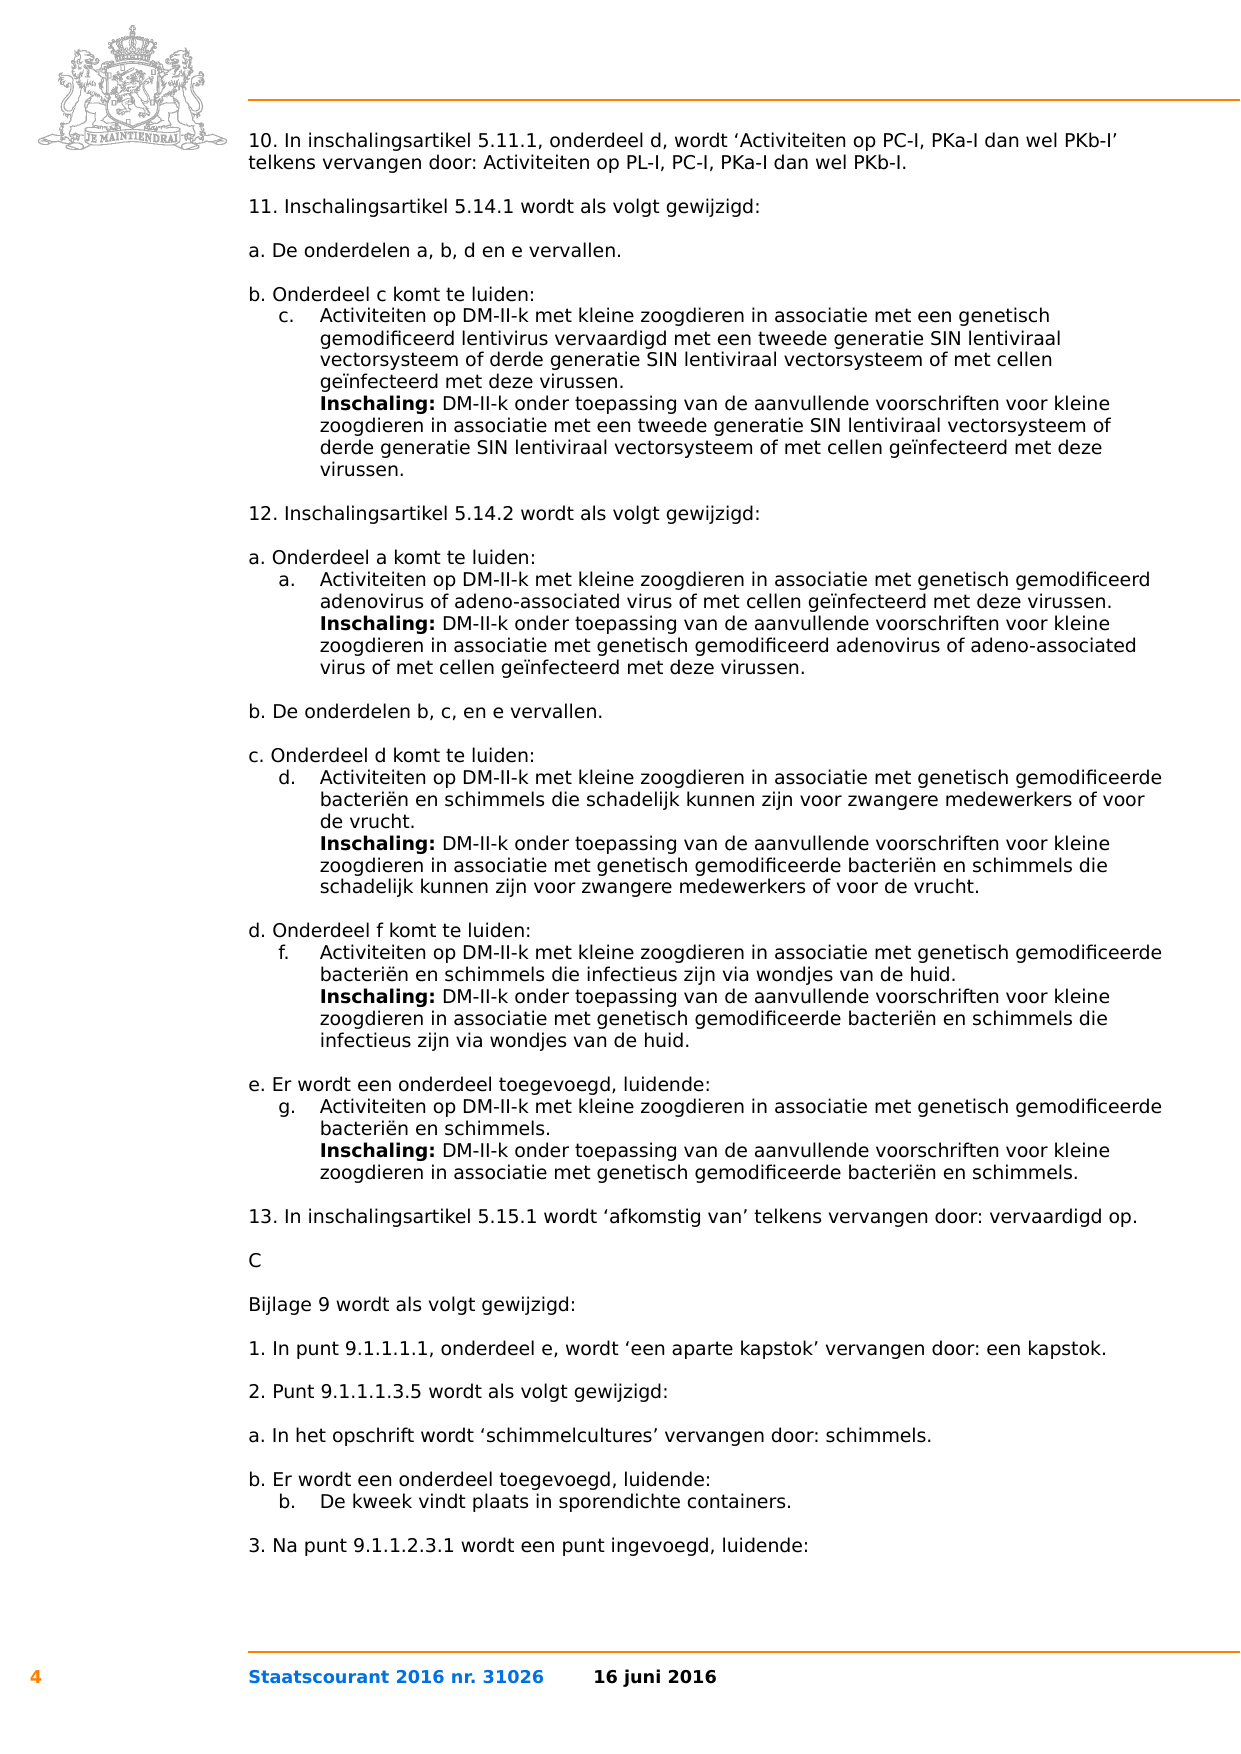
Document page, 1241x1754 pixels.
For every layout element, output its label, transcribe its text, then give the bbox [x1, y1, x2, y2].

text b. De onderdelen b, c, en e vervallen. [248, 701, 1163, 723]
text 12. Inschalingsartikel 5.14.2 wordt als volgt gewijzigd: [248, 503, 1163, 525]
text b. De kweek vindt plaats in sporendichte containers. [278, 1491, 1163, 1513]
picture [38, 25, 227, 150]
text Inschaling: DM-II-k onder toepassing van de aanvullende voorschriften voor kleine zoogdieren in associatie met een tweede generatie SIN lentiviraal vectorsysteem of derde generatie SIN lentiviraal vectorsysteem of met cellen geïnfecteerd met deze virussen. [319, 393, 1163, 481]
text a. Activiteiten op DM-II-k met kleine zoogdieren in associatie met genetisch gemodificeerd adenovirus of adeno-associated virus of met cellen geïnfecteerd met deze virussen. [278, 569, 1163, 613]
text d. Onderdeel f komt te luiden: [248, 920, 1163, 942]
text f. Activiteiten op DM-II-k met kleine zoogdieren in associatie met genetisch gemodificeerde bacteriën en schimmels die infectieus zijn via wondjes van de huid. [278, 942, 1163, 986]
text b. Er wordt een onderdeel toegevoegd, luidende: [248, 1469, 1163, 1491]
text e. Er wordt een onderdeel toegevoegd, luidende: [248, 1074, 1163, 1096]
text c. Onderdeel d komt te luiden: [248, 744, 1163, 767]
text Bijlage 9 wordt als volgt gewijzigd: [248, 1293, 1163, 1316]
text 3. Na punt 9.1.1.2.3.1 wordt een punt ingevoegd, luidende: [248, 1535, 1163, 1557]
text a. Onderdeel a komt te luiden: [248, 547, 1163, 569]
text C [248, 1250, 1163, 1272]
text d. Activiteiten op DM-II-k met kleine zoogdieren in associatie met genetisch gemodificeerde bacteriën en schimmels die schadelijk kunnen zijn voor zwangere medewerkers of voor de vrucht. [278, 767, 1163, 832]
text a. In het opschrift wordt ‘schimmelcultures’ vervangen door: schimmels. [248, 1425, 1163, 1447]
text b. Onderdeel c komt te luiden: [248, 283, 1163, 305]
text Inschaling: DM-II-k onder toepassing van de aanvullende voorschriften voor kleine zoogdieren in associatie met genetisch gemodificeerde bacteriën en schimmels die schadelijk kunnen zijn voor zwangere medewerkers of voor de vrucht. [319, 832, 1163, 898]
text g. Activiteiten op DM-II-k met kleine zoogdieren in associatie met genetisch gemodificeerde bacteriën en schimmels. [278, 1096, 1163, 1140]
text Inschaling: DM-II-k onder toepassing van de aanvullende voorschriften voor kleine zoogdieren in associatie met genetisch gemodificeerde bacteriën en schimmels. [319, 1140, 1163, 1184]
text 10. In inschalingsartikel 5.11.1, onderdeel d, wordt ‘Activiteiten op PC-I, PKa-I dan wel PKb-I’ telkens vervangen door: Activiteiten op PL-I, PC-I, PKa-I dan wel PKb-I. [248, 130, 1163, 174]
text 11. Inschalingsartikel 5.14.1 wordt als volgt gewijzigd: [248, 196, 1163, 218]
text 1. In punt 9.1.1.1.1, onderdeel e, wordt ‘een aparte kapstok’ vervangen door: een kapstok. [248, 1337, 1163, 1359]
text 13. In inschalingsartikel 5.15.1 wordt ‘afkomstig van’ telkens vervangen door: vervaardigd op. [248, 1206, 1163, 1228]
text 2. Punt 9.1.1.1.3.5 wordt als volgt gewijzigd: [248, 1381, 1163, 1403]
text c. Activiteiten op DM-II-k met kleine zoogdieren in associatie met een genetisch gemodificeerd lentivirus vervaardigd met een tweede generatie SIN lentiviraal vectorsysteem of derde generatie SIN lentiviraal vectorsysteem of met cellen geïnfecteerd met deze virussen. [278, 305, 1163, 393]
text a. De onderdelen a, b, d en e vervallen. [248, 239, 1163, 262]
text Inschaling: DM-II-k onder toepassing van de aanvullende voorschriften voor kleine zoogdieren in associatie met genetisch gemodificeerd adenovirus of adeno-associated virus of met cellen geïnfecteerd met deze virussen. [319, 613, 1163, 679]
text Inschaling: DM-II-k onder toepassing van de aanvullende voorschriften voor kleine zoogdieren in associatie met genetisch gemodificeerde bacteriën en schimmels die infectieus zijn via wondjes van de huid. [319, 986, 1163, 1052]
